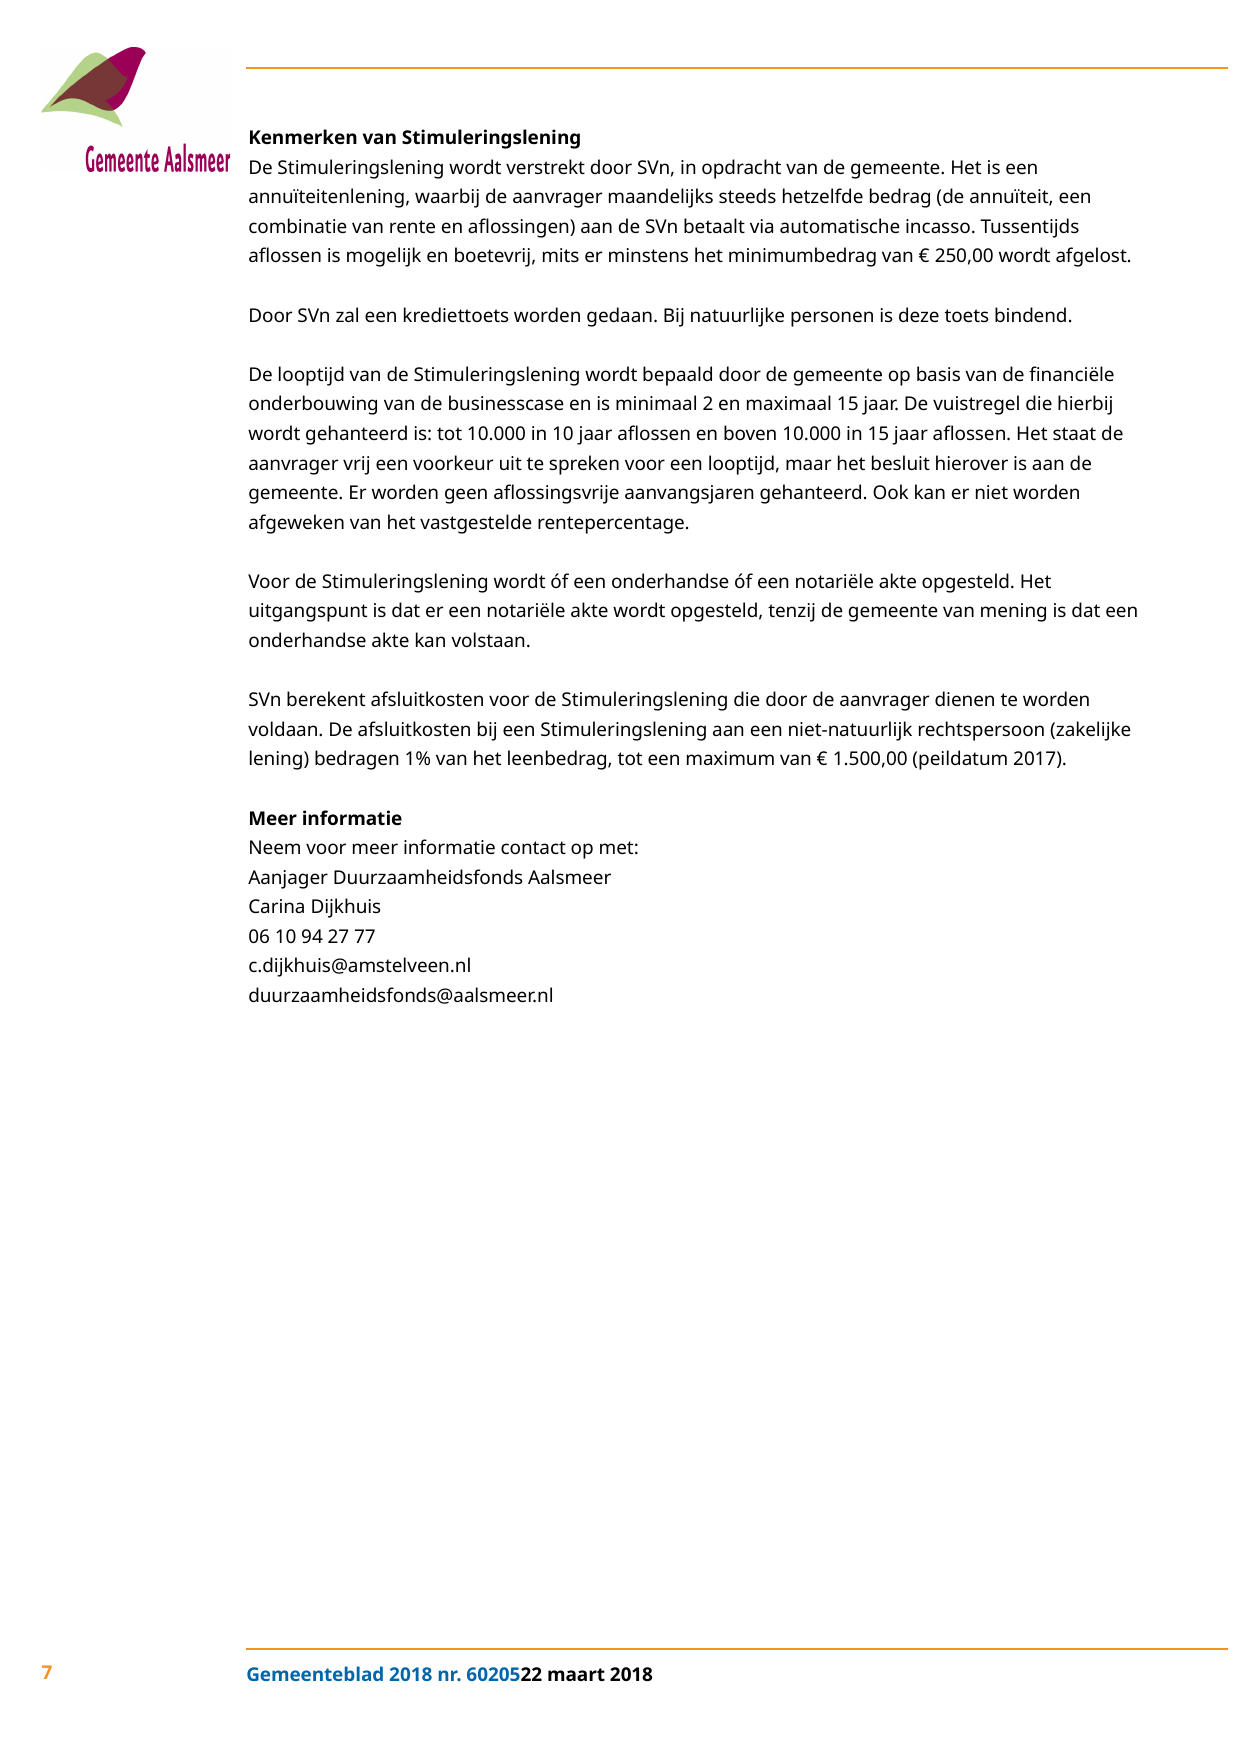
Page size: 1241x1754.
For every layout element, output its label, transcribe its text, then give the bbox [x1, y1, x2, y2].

text 06 10 94 27 77 [248, 923, 1152, 949]
text De Stimuleringslening wordt verstrekt door SVn, in opdracht van de gemeente. Het is een annuïteitenlening, waarbij de aanvrager maandelijks steeds hetzelfde bedrag (de annuïteit, een combinatie van rente en aflossingen) aan de SVn betaalt via automatische incasso. Tussentijds aflossen is mogelijk en boetevrij, mits er minstens het minimumbedrag van € 250,00 wordt afgelost. [248, 154, 1152, 268]
text De looptijd van de Stimuleringslening wordt bepaald door de gemeente op basis van de financiële onderbouwing van de businesscase en is minimaal 2 en maximaal 15 jaar. De vuistregel die hierbij wordt gehanteerd is: tot 10.000 in 10 jaar aflossen en boven 10.000 in 15 jaar aflossen. Het staat de aanvrager vrij een voorkeur uit te spreken voor een looptijd, maar het besluit hierover is aan de gemeente. Er worden geen aflossingsvrije aanvangsjaren gehanteerd. Ook kan er niet worden afgeweken van het vastgestelde rentepercentage. [248, 361, 1152, 535]
text Carina Dijkhuis [248, 893, 1152, 919]
text duurzaamheidsfonds@aalsmeer.nl [248, 982, 1152, 1008]
text Neem voor meer informatie contact op met: [248, 834, 1152, 860]
text Door SVn zal een krediettoets worden gedaan. Bij natuurlijke personen is deze toets bindend. [248, 302, 1152, 328]
text Voor de Stimuleringslening wordt óf een onderhandse óf een notariële akte opgesteld. Het uitgangspunt is dat er een notariële akte wordt opgesteld, tenzij de gemeente van mening is dat een onderhandse akte kan volstaan. [248, 568, 1152, 653]
text Meer informatie [248, 805, 1152, 831]
text Kenmerken van Stimuleringslening [248, 124, 1152, 150]
picture [41, 47, 231, 172]
text c.dijkhuis@amstelveen.nl [248, 953, 1152, 978]
text Aanjager Duurzaamheidsfonds Aalsmeer [248, 864, 1152, 890]
text SVn berekent afsluitkosten voor de Stimuleringslening die door de aanvrager dienen te worden voldaan. De afsluitkosten bij een Stimuleringslening aan een niet-natuurlijk rechtspersoon (zakelijke lening) bedragen 1% van het leenbedrag, tot een maximum van € 1.500,00 (peildatum 2017). [248, 686, 1152, 771]
